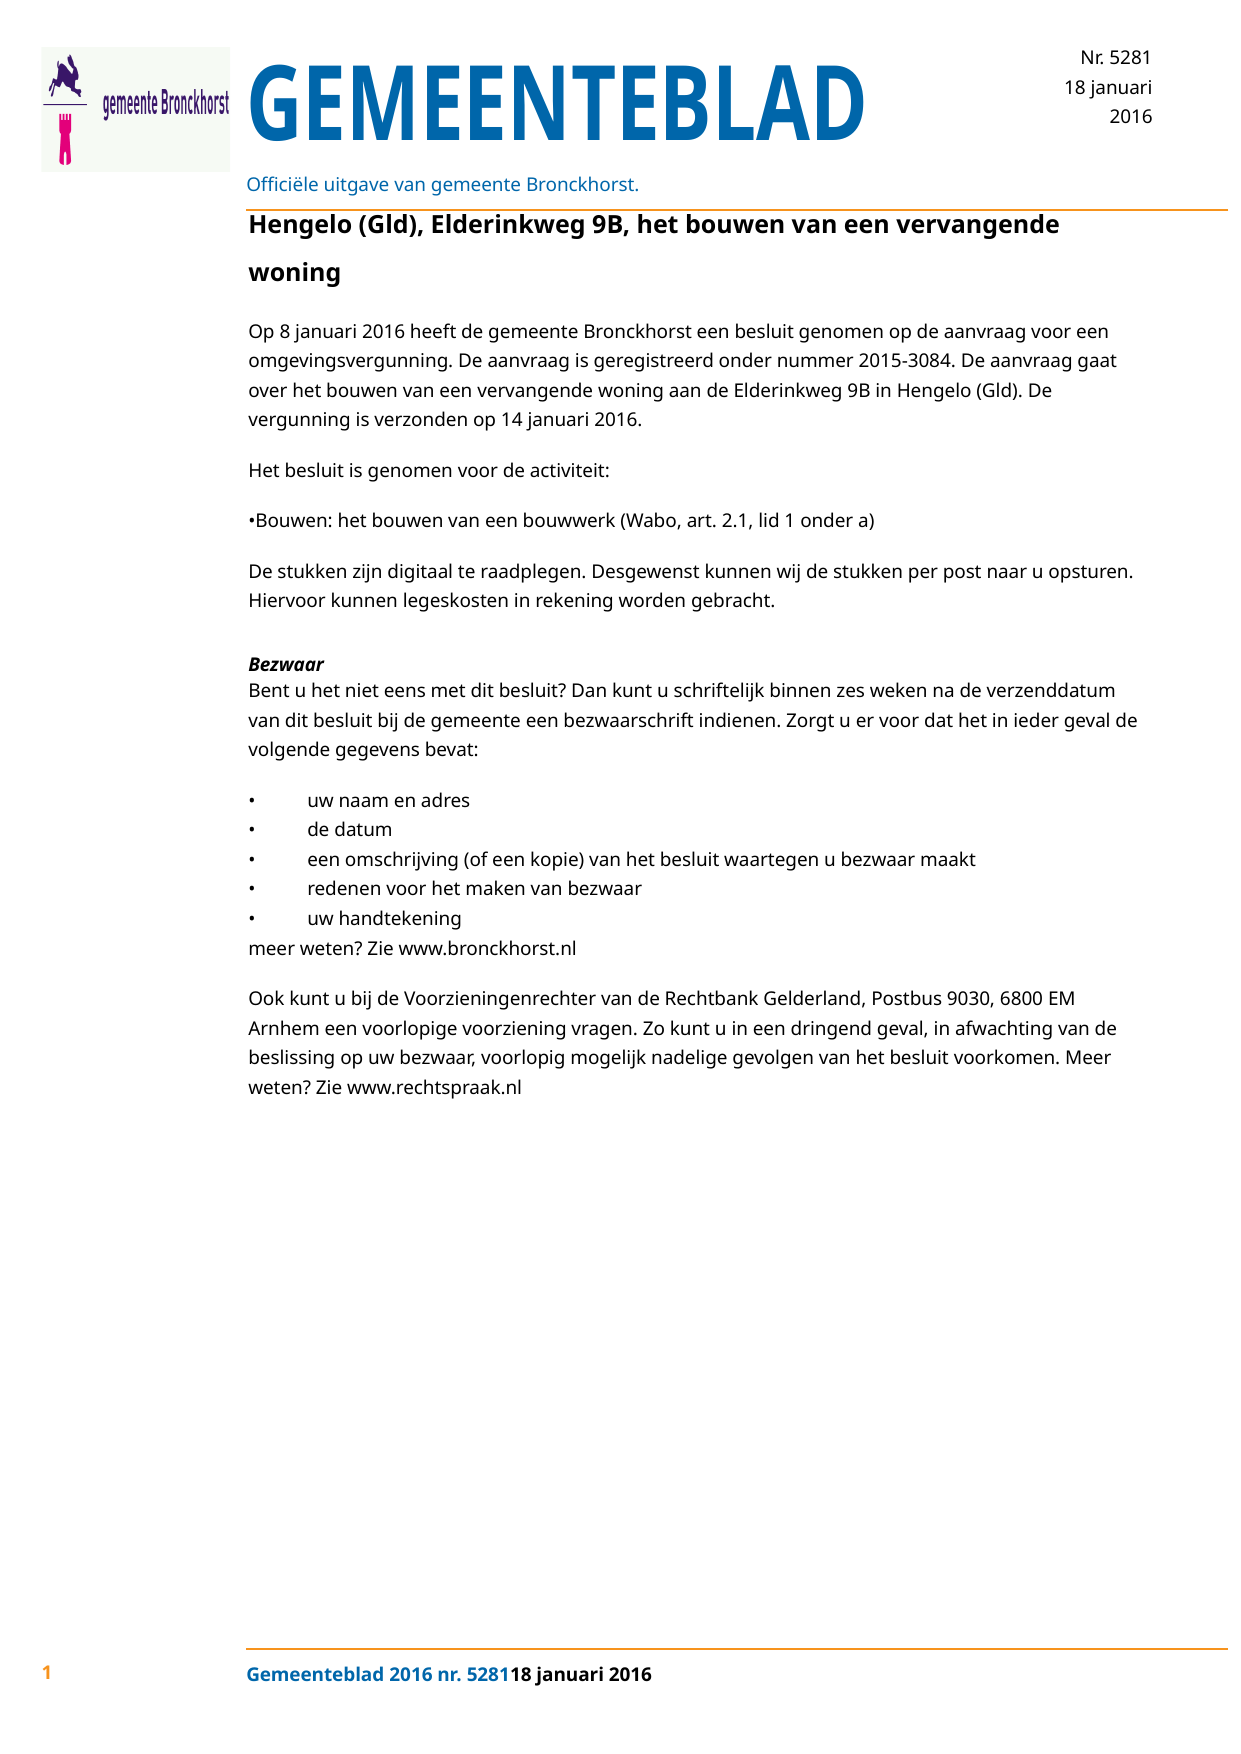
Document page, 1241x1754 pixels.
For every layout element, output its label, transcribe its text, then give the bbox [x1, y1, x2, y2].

text Het besluit is genomen voor de activiteit: [248, 457, 1152, 483]
text •Bouwen: het bouwen van een bouwwerk (Wabo, art. 2.1, lid 1 onder a) [248, 507, 1152, 533]
list redenen voor het maken van bezwaar [248, 876, 1152, 901]
text De stukken zijn digitaal te raadplegen. Desgewenst kunnen wij de stukken per post naar u opsturen. Hiervoor kunnen legeskosten in rekening worden gebracht. [248, 558, 1152, 613]
list uw handtekening [248, 905, 1152, 931]
list uw naam en adres [248, 787, 1152, 812]
text meer weten? Zie www.bronckhorst.nl [248, 935, 1152, 960]
picture [41, 47, 231, 172]
list een omschrijving (of een kopie) van het besluit waartegen u bezwaar maakt [248, 846, 1152, 872]
text Bent u het niet eens met dit besluit? Dan kunt u schriftelijk binnen zes weken na de verzenddatum van dit besluit bij de gemeente een bezwaarschrift indienen. Zorgt u er voor dat het in ieder geval de volgende gegevens bevat: [248, 677, 1152, 762]
text Op 8 januari 2016 heeft de gemeente Bronckhorst een besluit genomen op de aanvraag voor een omgevingsvergunning. De aanvraag is geregistreerd onder nummer 2015-3084. De aanvraag gaat over het bouwen van een vervangende woning aan de Elderinkweg 9B in Hengelo (Gld). De vergunning is verzonden op 14 januari 2016. [248, 318, 1152, 432]
list de datum [248, 816, 1152, 842]
text Bezwaar [248, 651, 1152, 677]
text Ook kunt u bij de Voorzieningenrechter van de Rechtbank Gelderland, Postbus 9030, 6800 EM Arnhem een voorlopige voorziening vragen. Zo kunt u in een dringend geval, in afwachting van de beslissing op uw bezwaar, voorlopig mogelijk nadelige gevolgen van het besluit voorkomen. Meer weten? Zie www.rechtspraak.nl [248, 985, 1152, 1099]
text Hengelo (Gld), Elderinkweg 9B, het bouwen van een vervangende woning [248, 211, 1152, 288]
